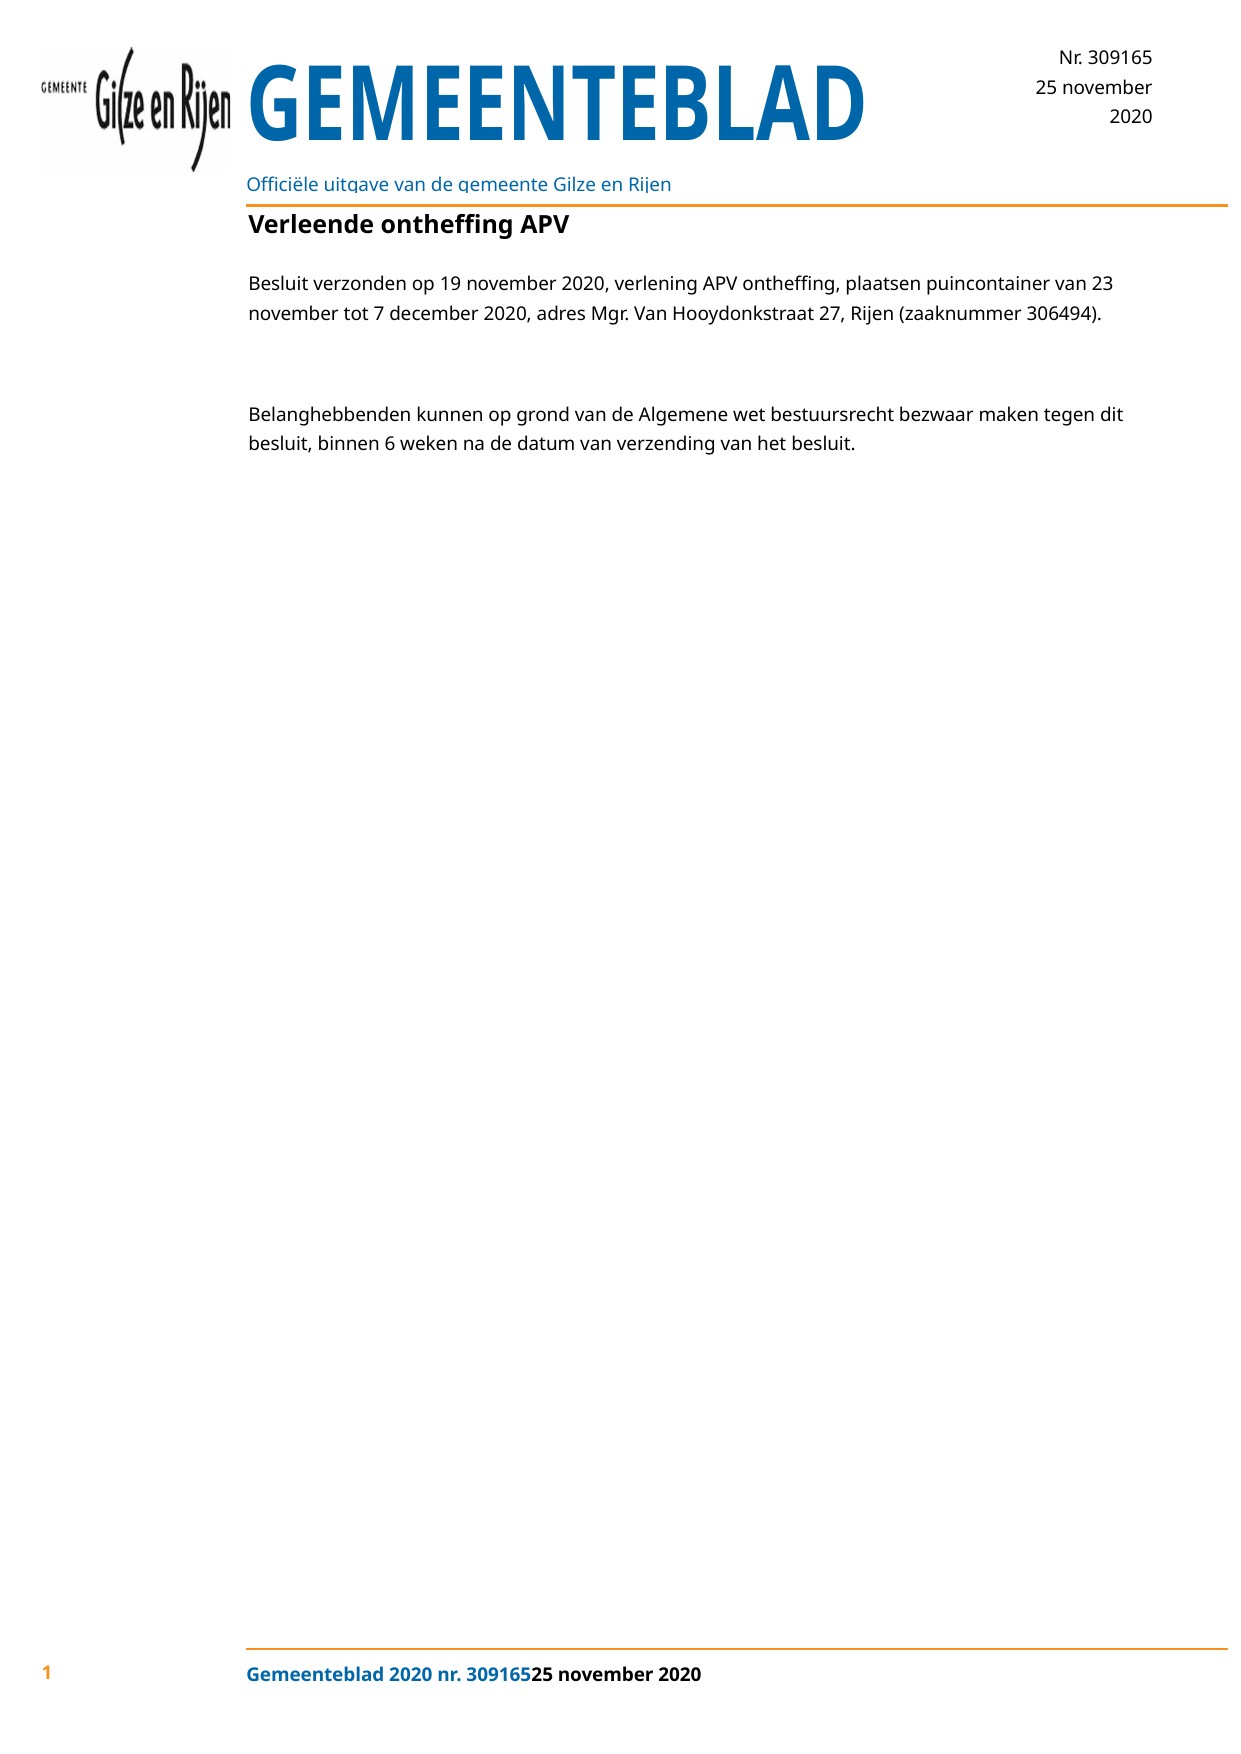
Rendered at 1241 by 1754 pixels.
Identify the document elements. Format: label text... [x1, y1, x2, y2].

text Besluit verzonden op 19 november 2020, verlening APV ontheffing, plaatsen puincontainer van 23 november tot 7 december 2020, adres Mgr. Van Hooydonkstraat 27, Rijen (zaaknummer 306494). [248, 270, 1152, 326]
text Belanghebbenden kunnen op grond van de Algemene wet bestuursrecht bezwaar maken tegen dit besluit, binnen 6 weken na de datum van verzending van het besluit. [248, 401, 1152, 456]
text Verleende ontheffing APV [248, 207, 1152, 241]
picture [41, 47, 231, 172]
